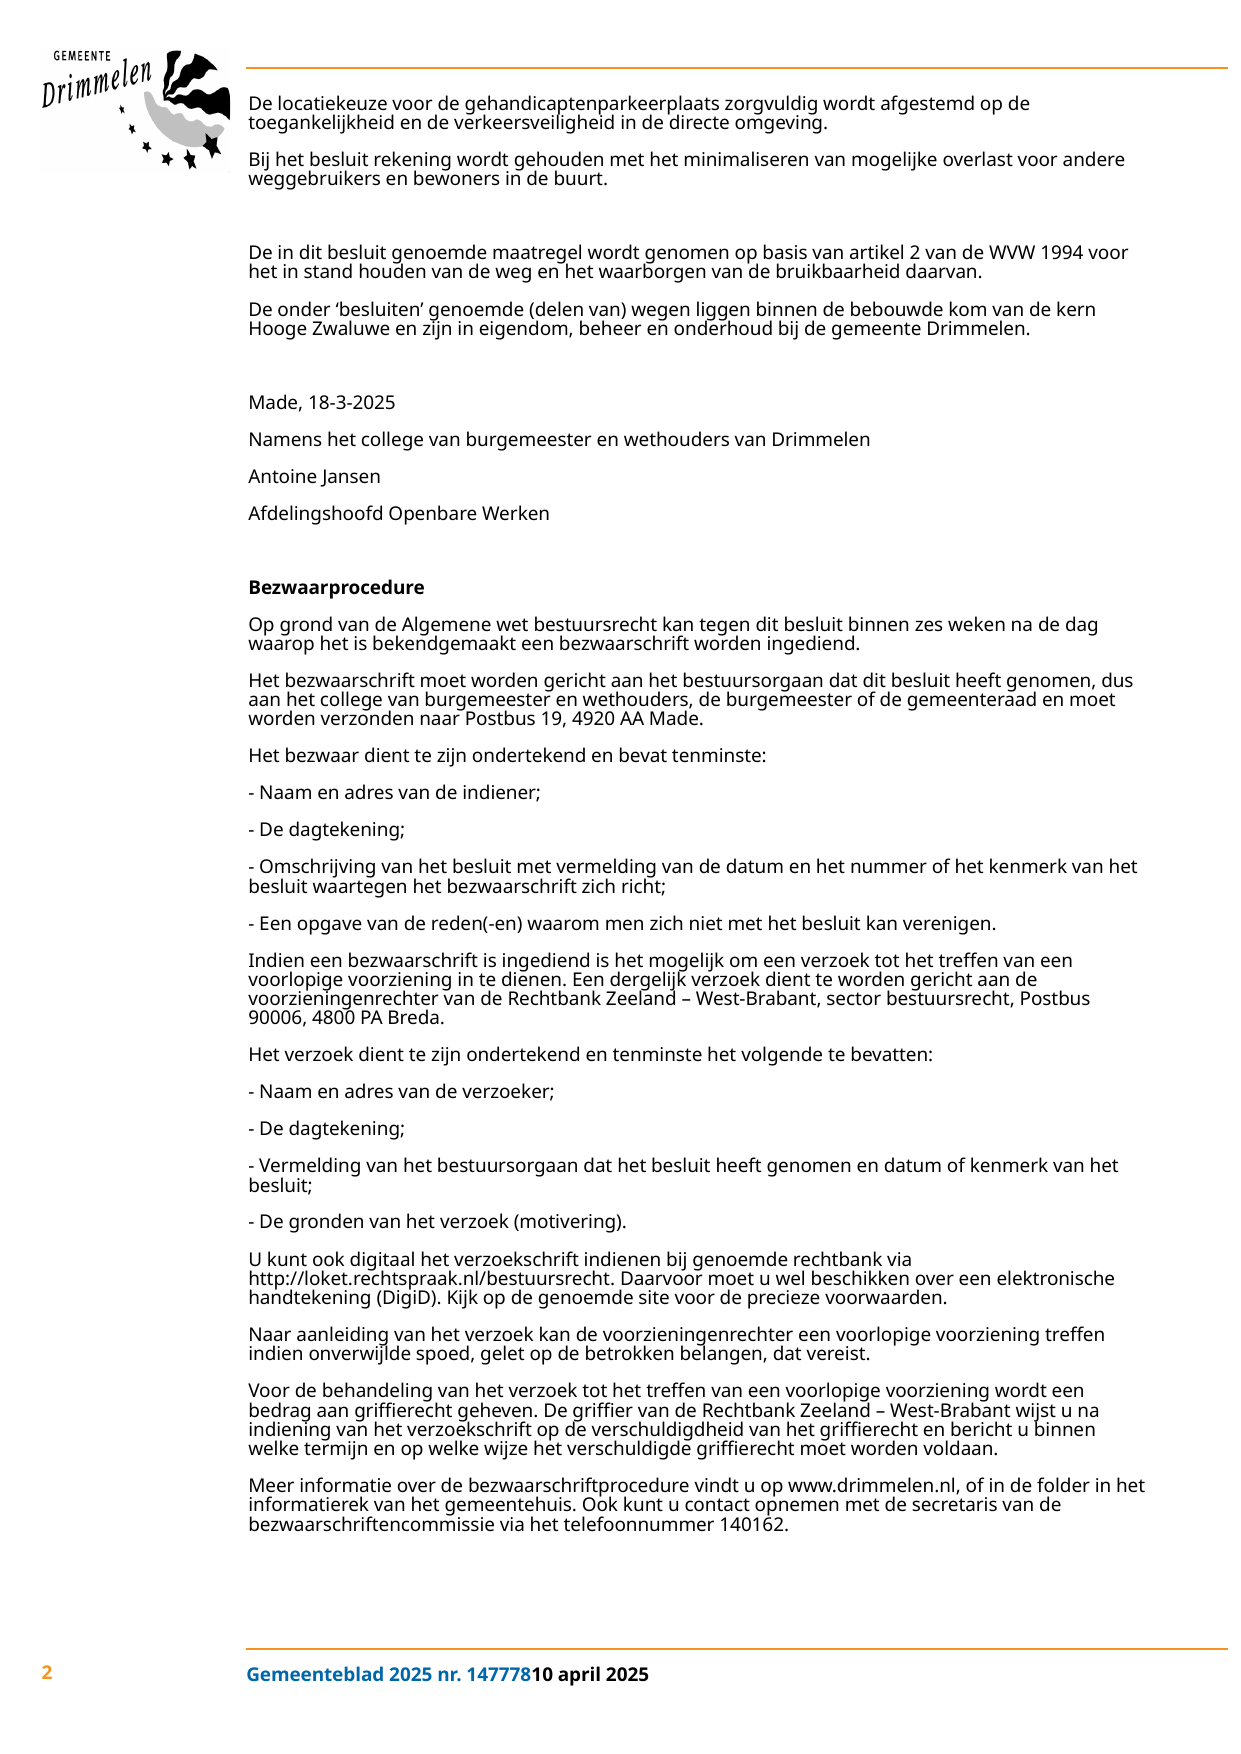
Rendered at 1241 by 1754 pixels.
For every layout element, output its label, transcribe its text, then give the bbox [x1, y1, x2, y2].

text Bij het besluit rekening wordt gehouden met het minimaliseren van mogelijke overlast voor andere weggebruikers en bewoners in de buurt. [248, 151, 1152, 189]
text U kunt ook digitaal het verzoekschrift indienen bij genoemde rechtbank via http://loket.rechtspraak.nl/bestuursrecht. Daarvoor moet u wel beschikken over een elektronische handtekening (DigiD). Kijk op de genoemde site voor de precieze voorwaarden. [248, 1251, 1152, 1308]
text De in dit besluit genoemde maatregel wordt genomen op basis van artikel 2 van de WVW 1994 voor het in stand houden van de weg en het waarborgen van de bruikbaarheid daarvan. [248, 244, 1152, 283]
text Het bezwaar dient te zijn ondertekend en bevat tenminste: [248, 747, 1152, 767]
text Antoine Jansen [248, 468, 1152, 487]
text Made, 18-3-2025 [248, 394, 1152, 413]
text - Naam en adres van de verzoeker; [248, 1083, 1152, 1103]
picture [41, 47, 231, 172]
text Voor de behandeling van het verzoek tot het treffen van een voorlopige voorziening wordt een bedrag aan griffierecht geheven. De griffier van de Rechtbank Zeeland – West-Brabant wijst u na indiening van het verzoekschrift op de verschuldigdheid van het griffierecht en bericht u binnen welke termijn en op welke wijze het verschuldigde griffierecht moet worden voldaan. [248, 1382, 1152, 1459]
text Naar aanleiding van het verzoek kan de voorzieningenrechter een voorlopige voorziening treffen indien onverwijlde spoed, gelet op de betrokken belangen, dat vereist. [248, 1326, 1152, 1364]
text Meer informatie over de bezwaarschriftprocedure vindt u op www.drimmelen.nl, of in de folder in het informatierek van het gemeentehuis. Ook kunt u contact opnemen met de secretaris van de bezwaarschriftencommissie via het telefoonnummer 140162. [248, 1477, 1152, 1535]
text - Een opgave van de reden(-en) waarom men zich niet met het besluit kan verenigen. [248, 914, 1152, 934]
text Het bezwaarschrift moet worden gericht aan het bestuursorgaan dat dit besluit heeft genomen, dus aan het college van burgemeester en wethouders, de burgemeester of de gemeenteraad en moet worden verzonden naar Postbus 19, 4920 AA Made. [248, 672, 1152, 730]
text - De dagtekening; [248, 1120, 1152, 1139]
text - De dagtekening; [248, 821, 1152, 841]
text - Omschrijving van het besluit met vermelding van de datum en het nummer of het kenmerk van het besluit waartegen het bezwaarschrift zich richt; [248, 858, 1152, 897]
text Indien een bezwaarschrift is ingediend is het mogelijk om een verzoek tot het treffen van een voorlopige voorziening in te dienen. Een dergelijk verzoek dient te worden gericht aan de voorzieningenrechter van de Rechtbank Zeeland – West-Brabant, sector bestuursrecht, Postbus 90006, 4800 PA Breda. [248, 952, 1152, 1029]
text - De gronden van het verzoek (motivering). [248, 1213, 1152, 1233]
text - Vermelding van het bestuursorgaan dat het besluit heeft genomen en datum of kenmerk van het besluit; [248, 1157, 1152, 1196]
text Het verzoek dient te zijn ondertekend en tenminste het volgende te bevatten: [248, 1046, 1152, 1066]
text - Naam en adres van de indiener; [248, 784, 1152, 804]
text De locatiekeuze voor de gehandicaptenparkeerplaats zorgvuldig wordt afgestemd op de toegankelijkheid en de verkeersveiligheid in de directe omgeving. [248, 95, 1152, 133]
text Bezwaarprocedure [248, 579, 1152, 598]
text De onder ‘besluiten’ genoemde (delen van) wegen liggen binnen de bebouwde kom van de kern Hooge Zwaluwe en zijn in eigendom, beheer en onderhoud bij de gemeente Drimmelen. [248, 301, 1152, 339]
text Namens het college van burgemeester en wethouders van Drimmelen [248, 431, 1152, 450]
text Op grond van de Algemene wet bestuursrecht kan tegen dit besluit binnen zes weken na de dag waarop het is bekendgemaakt een bezwaarschrift worden ingediend. [248, 616, 1152, 654]
text Afdelingshoofd Openbare Werken [248, 505, 1152, 524]
